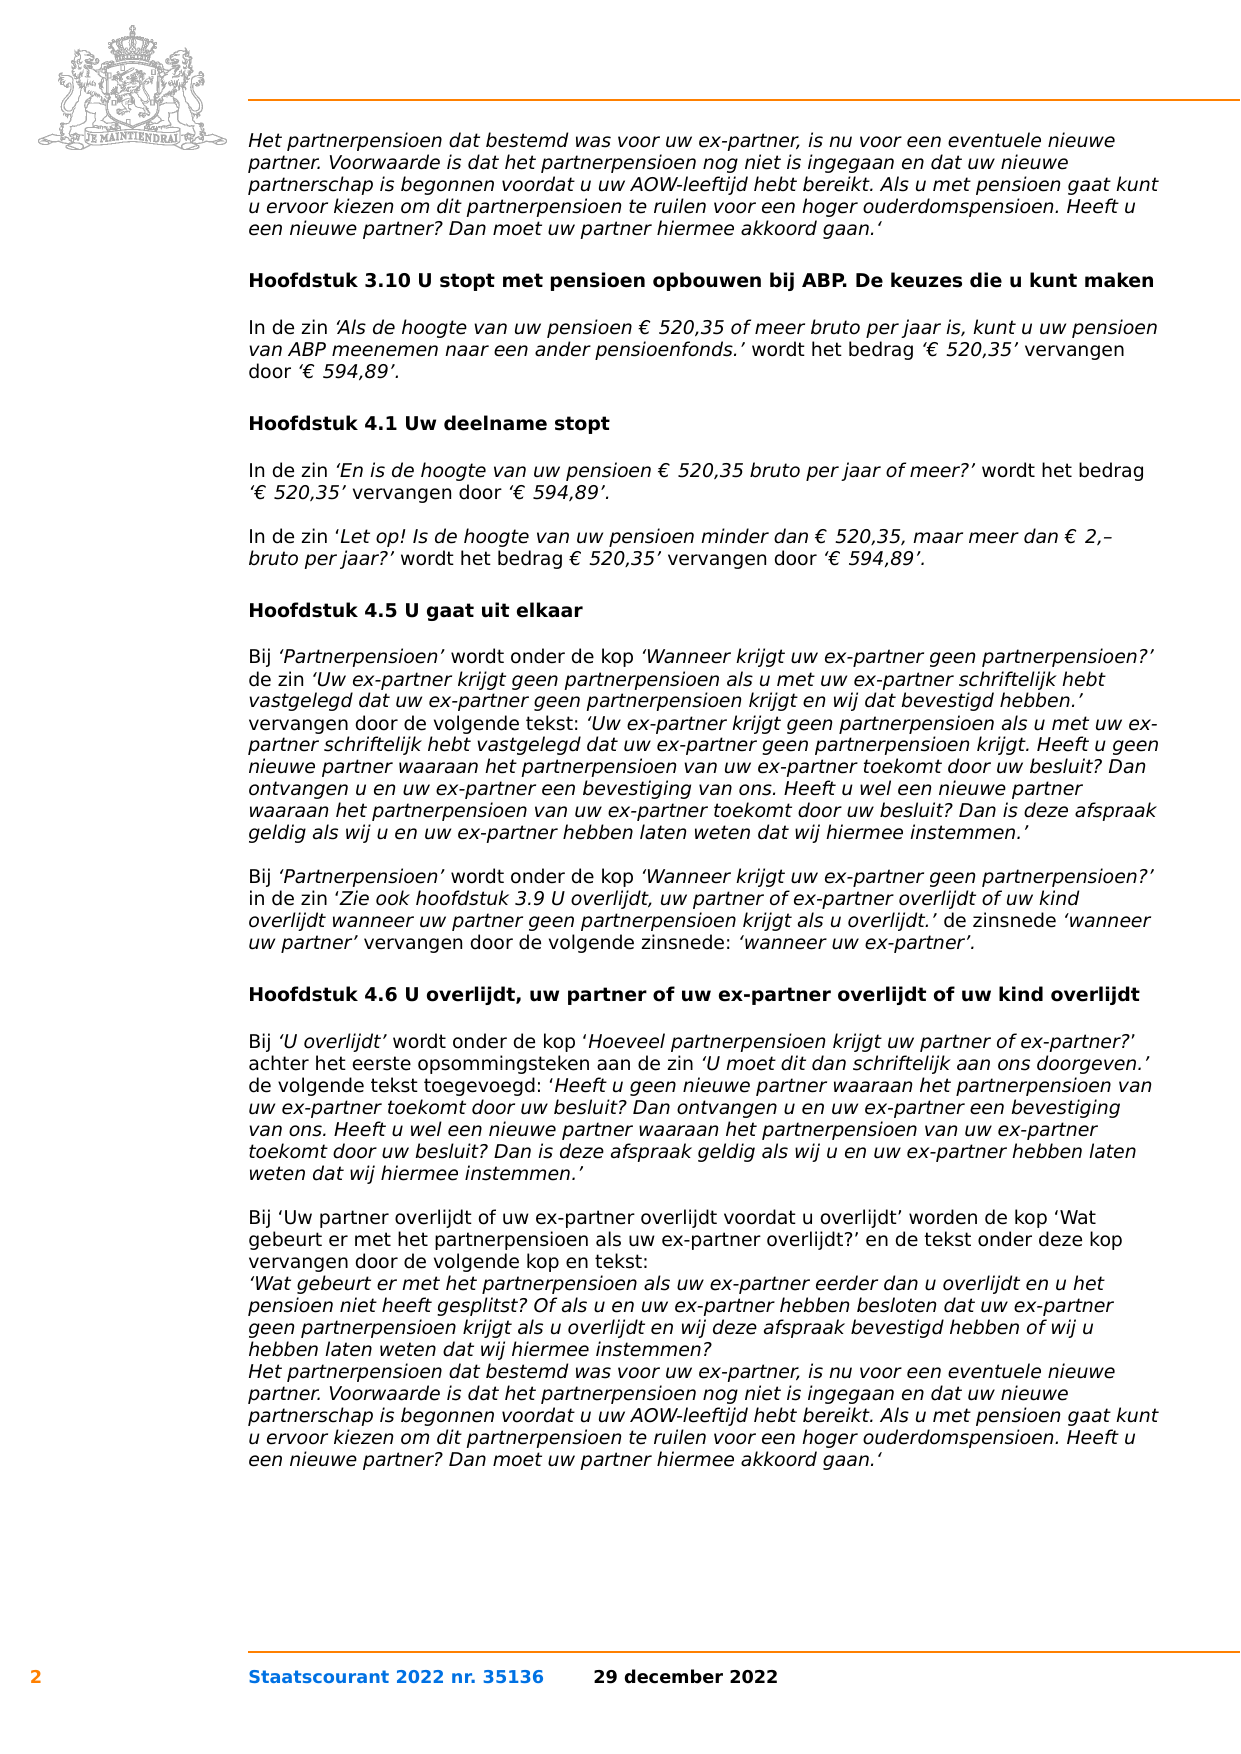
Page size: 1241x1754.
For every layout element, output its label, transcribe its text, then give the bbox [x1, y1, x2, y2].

subtitle Hoofdstuk 3.10 U stopt met pensioen opbouwen bij ABP. De keuzes die u kunt maken [248, 270, 1163, 292]
subtitle Hoofdstuk 4.5 U gaat uit elkaar [248, 599, 1163, 621]
subtitle Hoofdstuk 4.1 Uw deelname stopt [248, 413, 1163, 435]
text Bij ‘Uw partner overlijdt of uw ex-partner overlijdt voordat u overlijdt’ worden de kop ‘Wat gebeurt er met het partnerpensioen als uw ex-partner overlijdt?’ en de tekst onder deze kop vervangen door de volgende kop en tekst: [248, 1207, 1163, 1273]
text In de zin ‘Als de hoogte van uw pensioen € 520,35 of meer bruto per jaar is, kunt u uw pensioen van ABP meenemen naar een ander pensioenfonds.’ wordt het bedrag ‘€ 520,35’ vervangen door ‘€ 594,89’. [248, 317, 1163, 383]
text Het partnerpensioen dat bestemd was voor uw ex-partner, is nu voor een eventuele nieuwe partner. Voorwaarde is dat het partnerpensioen nog niet is ingegaan en dat uw nieuwe partnerschap is begonnen voordat u uw AOW-leeftijd hebt bereikt. Als u met pensioen gaat kunt u ervoor kiezen om dit partnerpensioen te ruilen voor een hoger ouderdomspensioen. Heeft u een nieuwe partner? Dan moet uw partner hiermee akkoord gaan.‘ [248, 1361, 1163, 1471]
text In de zin ‘Let op! Is de hoogte van uw pensioen minder dan € 520,35, maar meer dan € 2,– bruto per jaar?’ wordt het bedrag € 520,35’ vervangen door ‘€ 594,89’. [248, 526, 1163, 569]
subtitle Hoofdstuk 4.6 U overlijdt, uw partner of uw ex-partner overlijdt of uw kind overlijdt [248, 984, 1163, 1006]
text Het partnerpensioen dat bestemd was voor uw ex-partner, is nu voor een eventuele nieuwe partner. Voorwaarde is dat het partnerpensioen nog niet is ingegaan en dat uw nieuwe partnerschap is begonnen voordat u uw AOW-leeftijd hebt bereikt. Als u met pensioen gaat kunt u ervoor kiezen om dit partnerpensioen te ruilen voor een hoger ouderdomspensioen. Heeft u een nieuwe partner? Dan moet uw partner hiermee akkoord gaan.‘ [248, 130, 1163, 240]
text Bij ‘Partnerpensioen’ wordt onder de kop ‘Wanneer krijgt uw ex-partner geen partnerpensioen?’ de zin ‘Uw ex-partner krijgt geen partnerpensioen als u met uw ex-partner schriftelijk hebt vastgelegd dat uw ex-partner geen partnerpensioen krijgt en wij dat bevestigd hebben.’ vervangen door de volgende tekst: ‘Uw ex-partner krijgt geen partnerpensioen als u met uw ex-partner schriftelijk hebt vastgelegd dat uw ex-partner geen partnerpensioen krijgt. Heeft u geen nieuwe partner waaraan het partnerpensioen van uw ex-partner toekomt door uw besluit? Dan ontvangen u en uw ex-partner een bevestiging van ons. Heeft u wel een nieuwe partner waaraan het partnerpensioen van uw ex-partner toekomt door uw besluit? Dan is deze afspraak geldig als wij u en uw ex-partner hebben laten weten dat wij hiermee instemmen.’ [248, 646, 1163, 844]
picture [38, 25, 227, 150]
text In de zin ‘En is de hoogte van uw pensioen € 520,35 bruto per jaar of meer?’ wordt het bedrag ‘€ 520,35’ vervangen door ‘€ 594,89’. [248, 460, 1163, 504]
text Bij ‘U overlijdt’ wordt onder de kop ‘Hoeveel partnerpensioen krijgt uw partner of ex-partner?’ achter het eerste opsommingsteken aan de zin ‘U moet dit dan schriftelijk aan ons doorgeven.’ de volgende tekst toegevoegd: ‘Heeft u geen nieuwe partner waaraan het partnerpensioen van uw ex-partner toekomt door uw besluit? Dan ontvangen u en uw ex-partner een bevestiging van ons. Heeft u wel een nieuwe partner waaraan het partnerpensioen van uw ex-partner toekomt door uw besluit? Dan is deze afspraak geldig als wij u en uw ex-partner hebben laten weten dat wij hiermee instemmen.’ [248, 1031, 1163, 1185]
text Bij ‘Partnerpensioen’ wordt onder de kop ‘Wanneer krijgt uw ex-partner geen partnerpensioen?’ in de zin ‘Zie ook hoofdstuk 3.9 U overlijdt, uw partner of ex-partner overlijdt of uw kind overlijdt wanneer uw partner geen partnerpensioen krijgt als u overlijdt.’ de zinsnede ‘wanneer uw partner’ vervangen door de volgende zinsnede: ‘wanneer uw ex-partner’. [248, 866, 1163, 954]
text ‘Wat gebeurt er met het partnerpensioen als uw ex-partner eerder dan u overlijdt en u het pensioen niet heeft gesplitst? Of als u en uw ex-partner hebben besloten dat uw ex-partner geen partnerpensioen krijgt als u overlijdt en wij deze afspraak bevestigd hebben of wij u hebben laten weten dat wij hiermee instemmen? [248, 1273, 1163, 1361]
